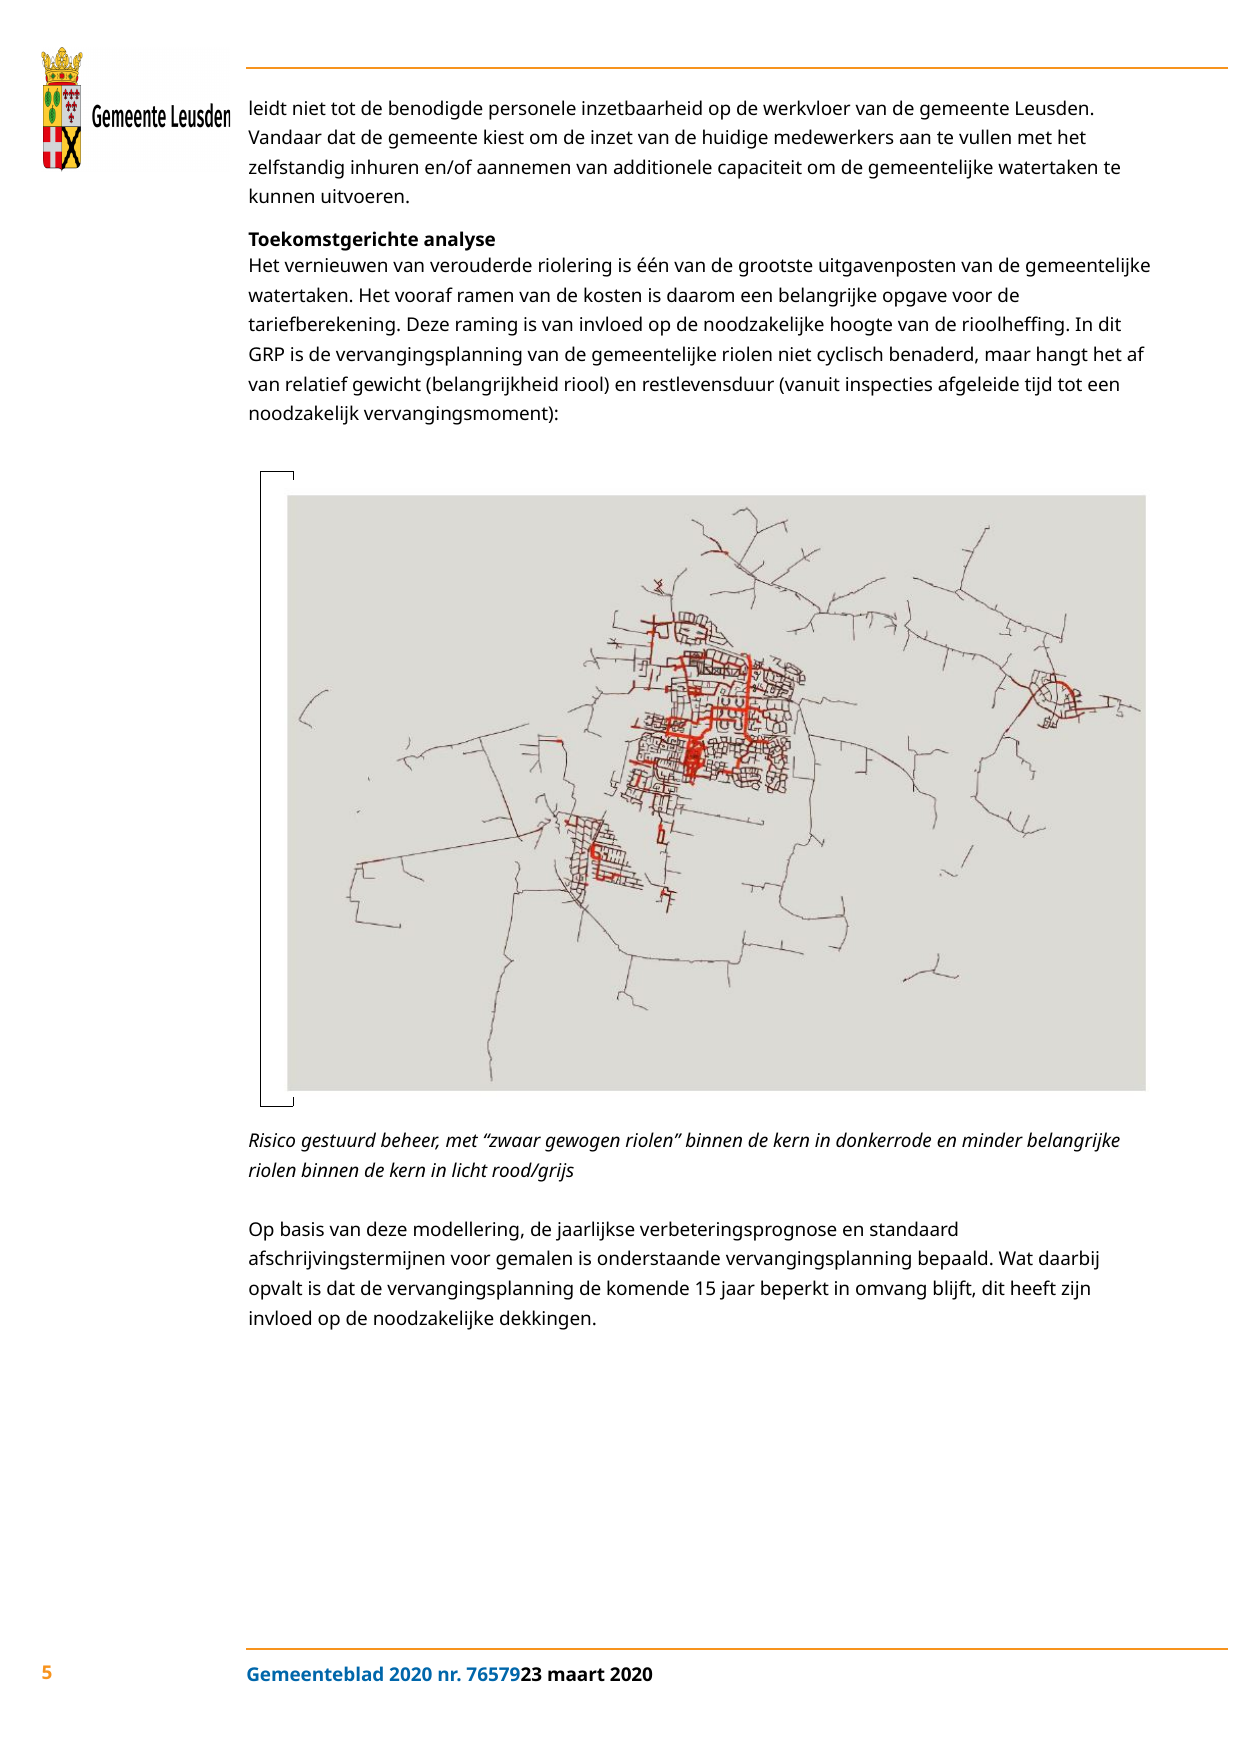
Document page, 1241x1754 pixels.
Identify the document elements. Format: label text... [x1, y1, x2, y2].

text Toekomstgerichte analyse [248, 227, 1152, 252]
picture [268, 480, 1155, 1097]
text leidt niet tot de benodigde personele inzetbaarheid op de werkvloer van de gemeente Leusden. Vandaar dat de gemeente kiest om de inzet van de huidige medewerkers aan te vullen met het zelfstandig inhuren en/of aannemen van additionele capaciteit om de gemeentelijke watertaken te kunnen uitvoeren. [248, 95, 1152, 209]
text Het vernieuwen van verouderde riolering is één van de grootste uitgavenposten van de gemeentelijke watertaken. Het vooraf ramen van de kosten is daarom een belangrijke opgave voor de tariefberekening. Deze raming is van invloed op de noodzakelijke hoogte van de rioolheffing. In dit GRP is de vervangingsplanning van de gemeentelijke riolen niet cyclisch benaderd, maar hangt het af van relatief gewicht (belangrijkheid riool) en restlevensduur (vanuit inspecties afgeleide tijd tot een noodzakelijk vervangingsmoment): [248, 252, 1152, 426]
text Op basis van deze modellering, de jaarlijkse verbeteringsprognose en standaard afschrijvingstermijnen voor gemalen is onderstaande vervangingsplanning bepaald. Wat daarbij opvalt is dat de vervangingsplanning de komende 15 jaar beperkt in omvang blijft, dit heeft zijn invloed op de noodzakelijke dekkingen. [248, 1216, 1152, 1330]
picture [41, 47, 231, 172]
text Risico gestuurd beheer, met “zwaar gewogen riolen” binnen de kern in donkerrode en minder belangrijke riolen binnen de kern in licht rood/grijs [248, 1127, 1152, 1182]
